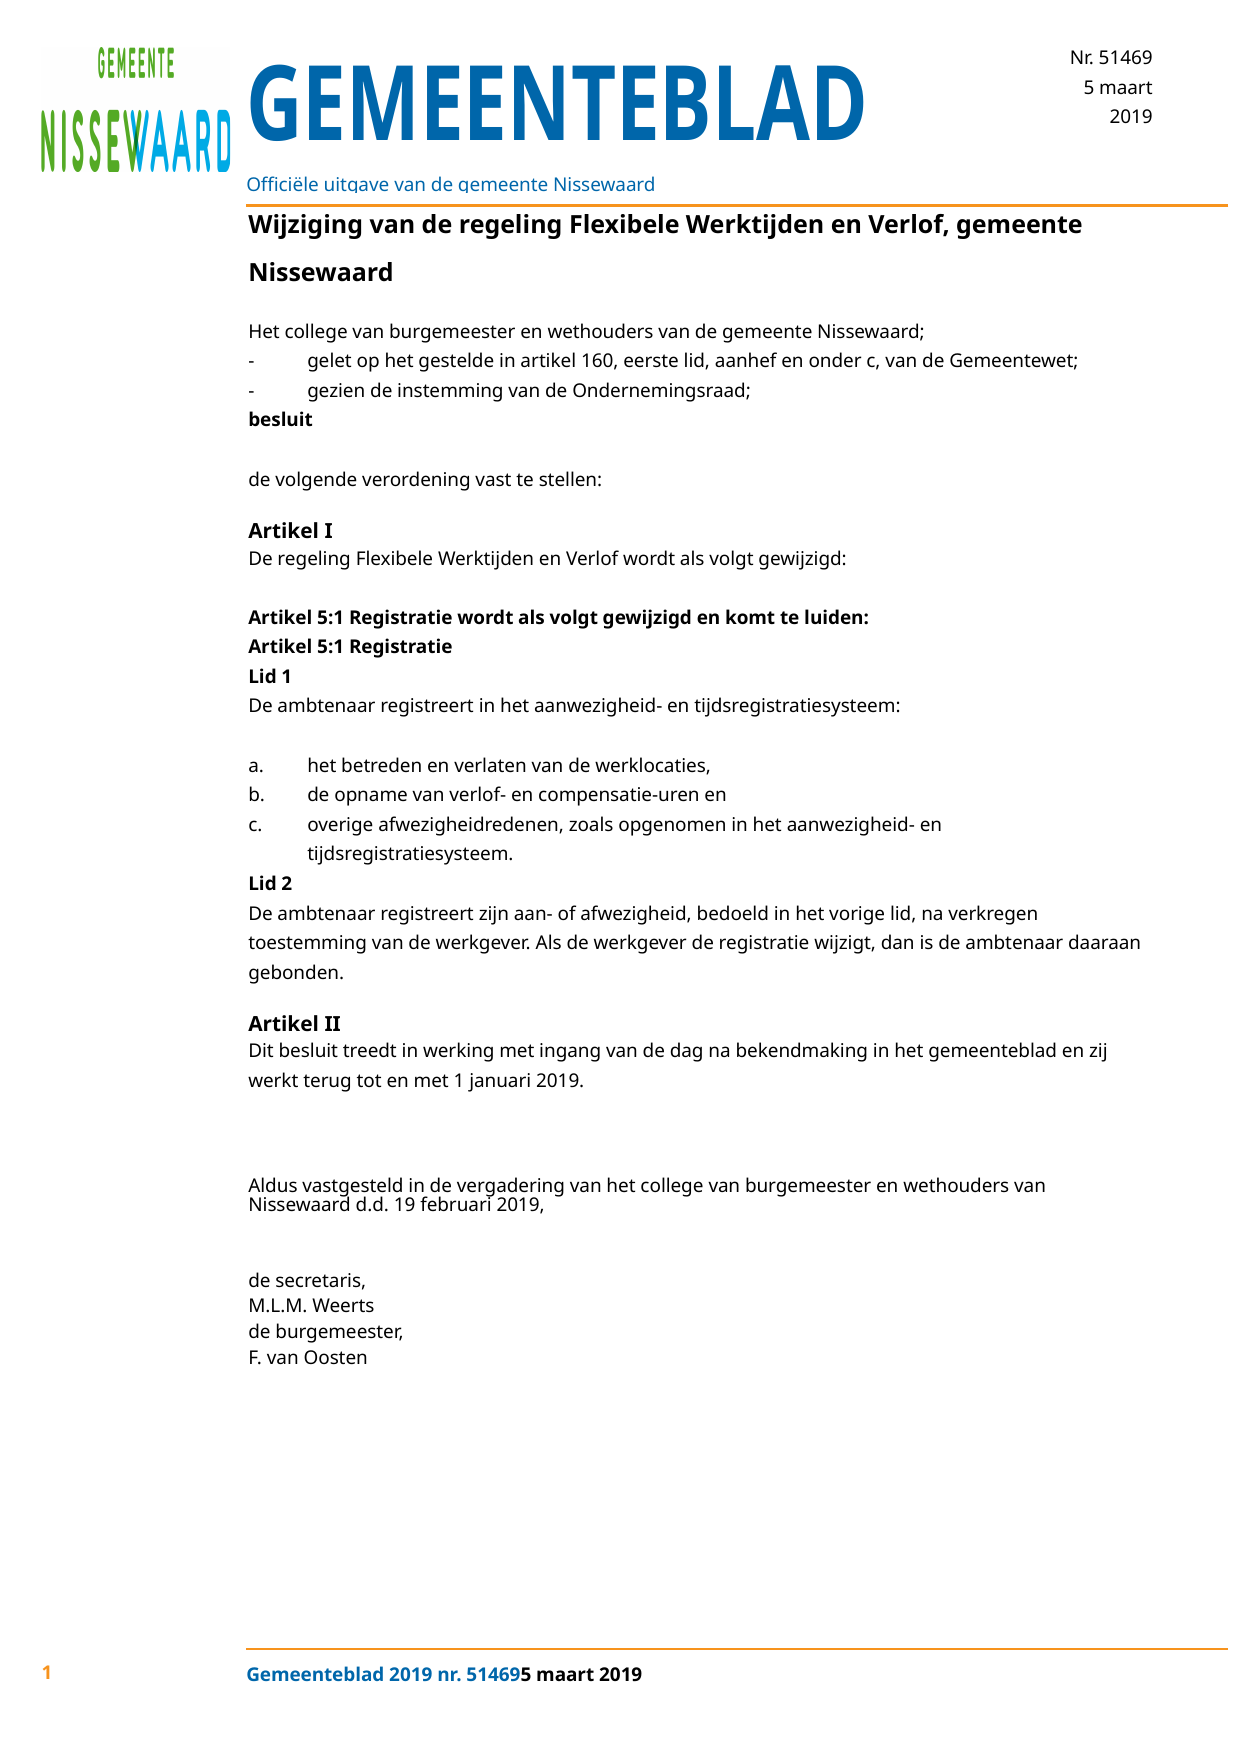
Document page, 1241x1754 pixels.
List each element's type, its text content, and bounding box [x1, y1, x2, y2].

list overige afwezigheidredenen, zoals opgenomen in het aanwezigheid- en tijdsregistratiesysteem. [248, 811, 1152, 866]
text F. van Oosten [248, 1344, 1152, 1370]
text Lid 2 [248, 870, 1152, 896]
text besluit [248, 407, 1152, 432]
text De regeling Flexibele Werktijden en Verlof wordt als volgt gewijzigd: [248, 545, 1152, 570]
text Artikel 5:1 Registratie [248, 633, 1152, 659]
text Het college van burgemeester en wethouders van de gemeente Nissewaard; [248, 318, 1152, 344]
picture [176, 157, 187, 172]
text Dit besluit treedt in werking met ingang van de dag na bekendmaking in het gemeenteblad en zij werkt terug tot en met 1 januari 2019. [248, 1038, 1152, 1093]
picture [222, 122, 227, 160]
text Artikel II [248, 1009, 1152, 1038]
text De ambtenaar registreert zijn aan- of afwezigheid, bedoeld in het vorige lid, na verkregen toestemming van de werkgever. Als de werkgever de registratie wijzigt, dan is de ambtenaar daaraan gebonden. [248, 900, 1152, 984]
picture [200, 151, 206, 172]
text Artikel 5:1 Registratie wordt als volgt gewijzigd en komt te luiden: [248, 604, 1152, 629]
text Artikel I [248, 516, 1152, 545]
text Wijziging van de regeling Flexibele Werktijden en Verlof, gemeente Nissewaard [248, 207, 1152, 288]
list gelet op het gestelde in artikel 160, eerste lid, aanhef en onder c, van de Gemeentewet; [248, 347, 1152, 373]
text M.L.M. Weerts [248, 1292, 1152, 1318]
text Lid 1 [248, 663, 1152, 689]
picture [41, 47, 231, 172]
list het betreden en verlaten van de werklocaties, [248, 752, 1152, 777]
text Aldus vastgesteld in de vergadering van het college van burgemeester en wethouders van Nissewaard d.d. 19 februari 2019, [248, 1177, 1152, 1215]
picture [201, 122, 206, 138]
list de opname van verlof- en compensatie-uren en [248, 781, 1152, 807]
text De ambtenaar registreert in het aanwezigheid- en tijdsregistratiesysteem: [248, 693, 1152, 718]
text de burgemeester, [248, 1318, 1152, 1344]
list gezien de instemming van de Ondernemingsraad; [248, 377, 1152, 403]
text de volgende verordening vast te stellen: [248, 466, 1152, 492]
text de secretaris, [248, 1267, 1152, 1292]
picture [154, 157, 165, 172]
